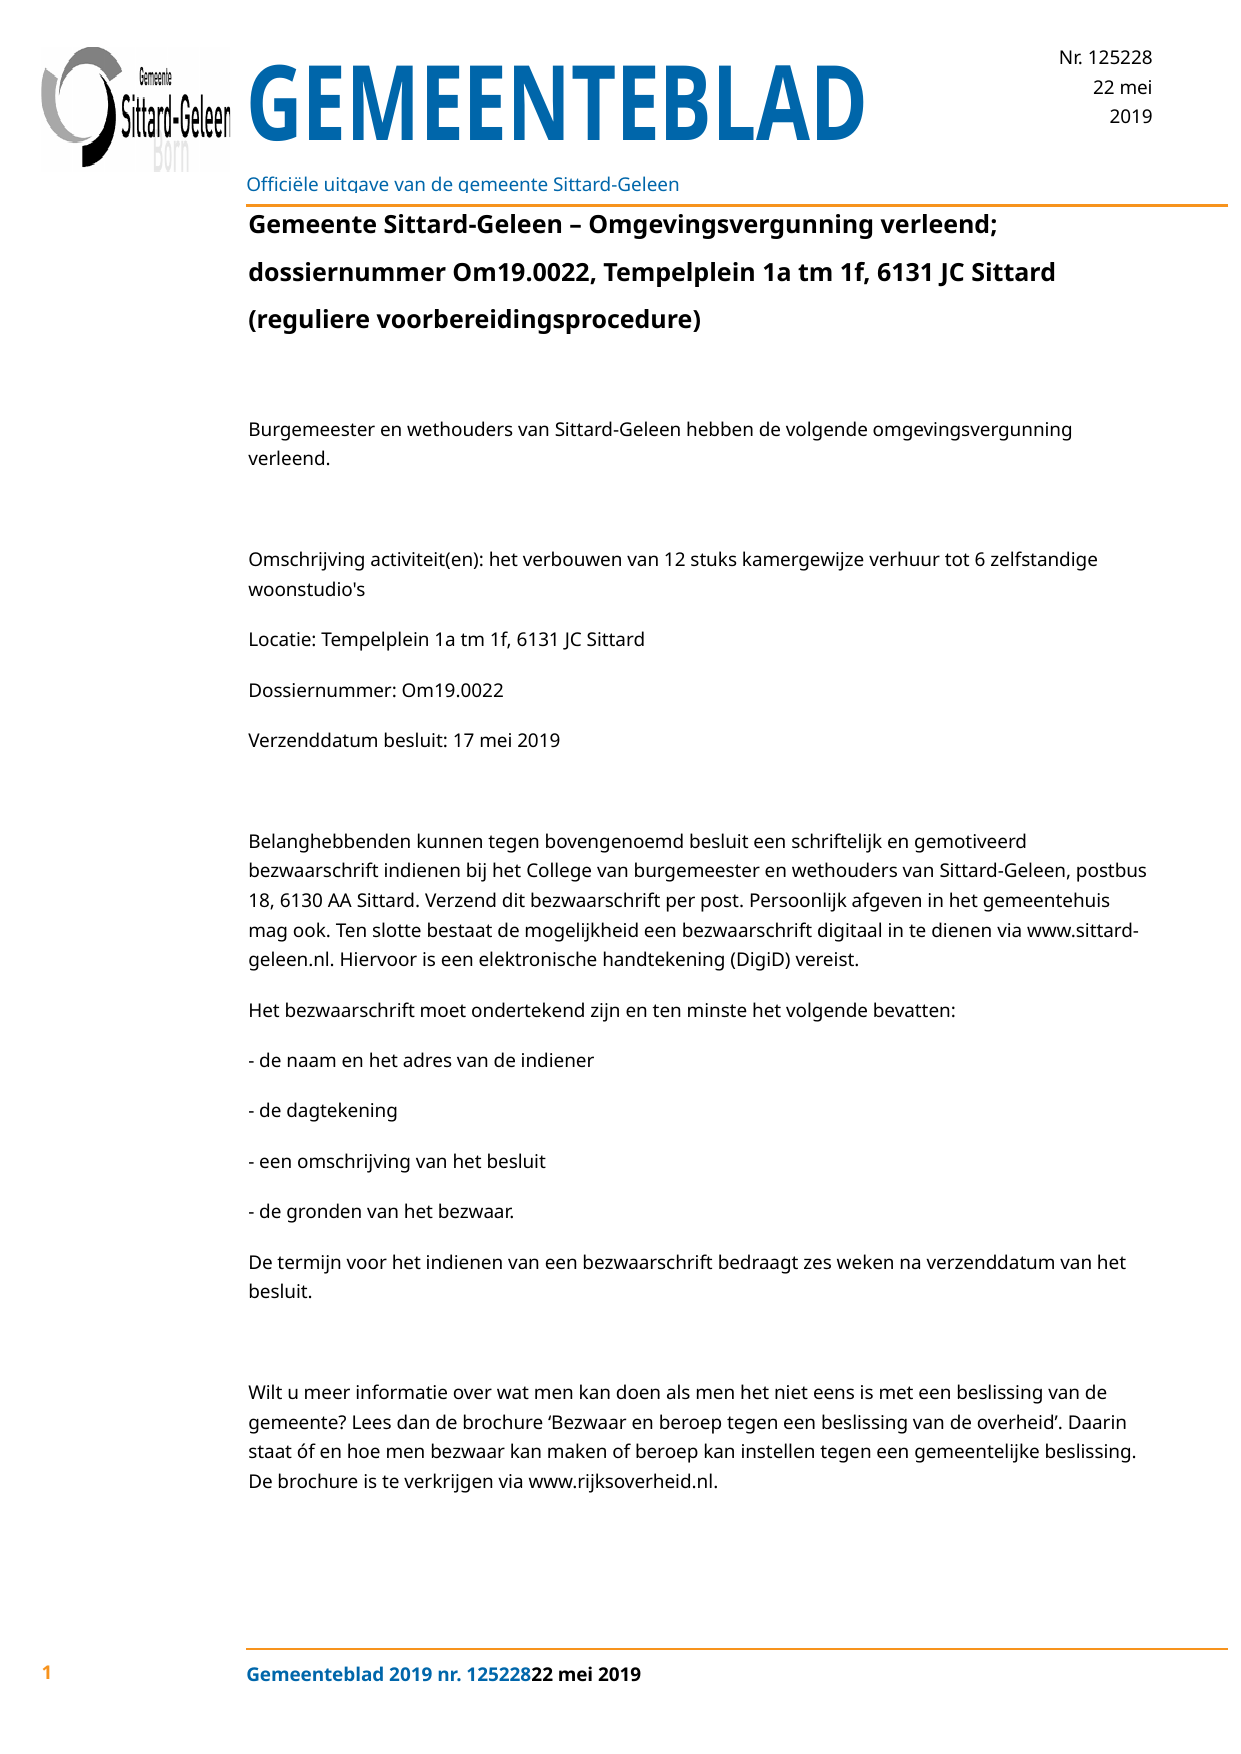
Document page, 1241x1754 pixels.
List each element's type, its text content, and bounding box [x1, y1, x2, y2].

text Het bezwaarschrift moet ondertekend zijn en ten minste het volgende bevatten: [248, 997, 1152, 1022]
picture [41, 47, 231, 172]
text - de naam en het adres van de indiener [248, 1047, 1152, 1073]
text - de gronden van het bezwaar. [248, 1198, 1152, 1224]
text Wilt u meer informatie over wat men kan doen als men het niet eens is met een beslissing van de gemeente? Lees dan de brochure ‘Bezwaar en beroep tegen een beslissing van de overheid’. Daarin staat óf en hoe men bezwaar kan maken of beroep kan instellen tegen een gemeentelijke beslissing. De brochure is te verkrijgen via www.rijksoverheid.nl. [248, 1379, 1152, 1494]
text Burgemeester en wethouders van Sittard-Geleen hebben de volgende omgevingsvergunning verleend. [248, 416, 1152, 471]
text Locatie: Tempelplein 1a tm 1f, 6131 JC Sittard [248, 626, 1152, 652]
text - de dagtekening [248, 1098, 1152, 1123]
text Omschrijving activiteit(en): het verbouwen van 12 stuks kamergewijze verhuur tot 6 zelfstandige woonstudio's [248, 546, 1152, 602]
text De termijn voor het indienen van een bezwaarschrift bedraagt zes weken na verzenddatum van het besluit. [248, 1249, 1152, 1304]
text Dossiernummer: Om19.0022 [248, 677, 1152, 702]
text - een omschrijving van het besluit [248, 1148, 1152, 1174]
text Gemeente Sittard-Geleen – Omgevingsvergunning verleend; dossiernummer Om19.0022, Tempelplein 1a tm 1f, 6131 JC Sittard (reguliere voorbereidingsprocedure) [248, 207, 1152, 336]
text Verzenddatum besluit: 17 mei 2019 [248, 727, 1152, 753]
text Belanghebbenden kunnen tegen bovengenoemd besluit een schriftelijk en gemotiveerd bezwaarschrift indienen bij het College van burgemeester en wethouders van Sittard-Geleen, postbus 18, 6130 AA Sittard. Verzend dit bezwaarschrift per post. Persoonlijk afgeven in het gemeentehuis mag ook. Ten slotte bestaat de mogelijkheid een bezwaarschrift digitaal in te dienen via www.sittard-geleen.nl. Hiervoor is een elektronische handtekening (DigiD) vereist. [248, 828, 1152, 972]
